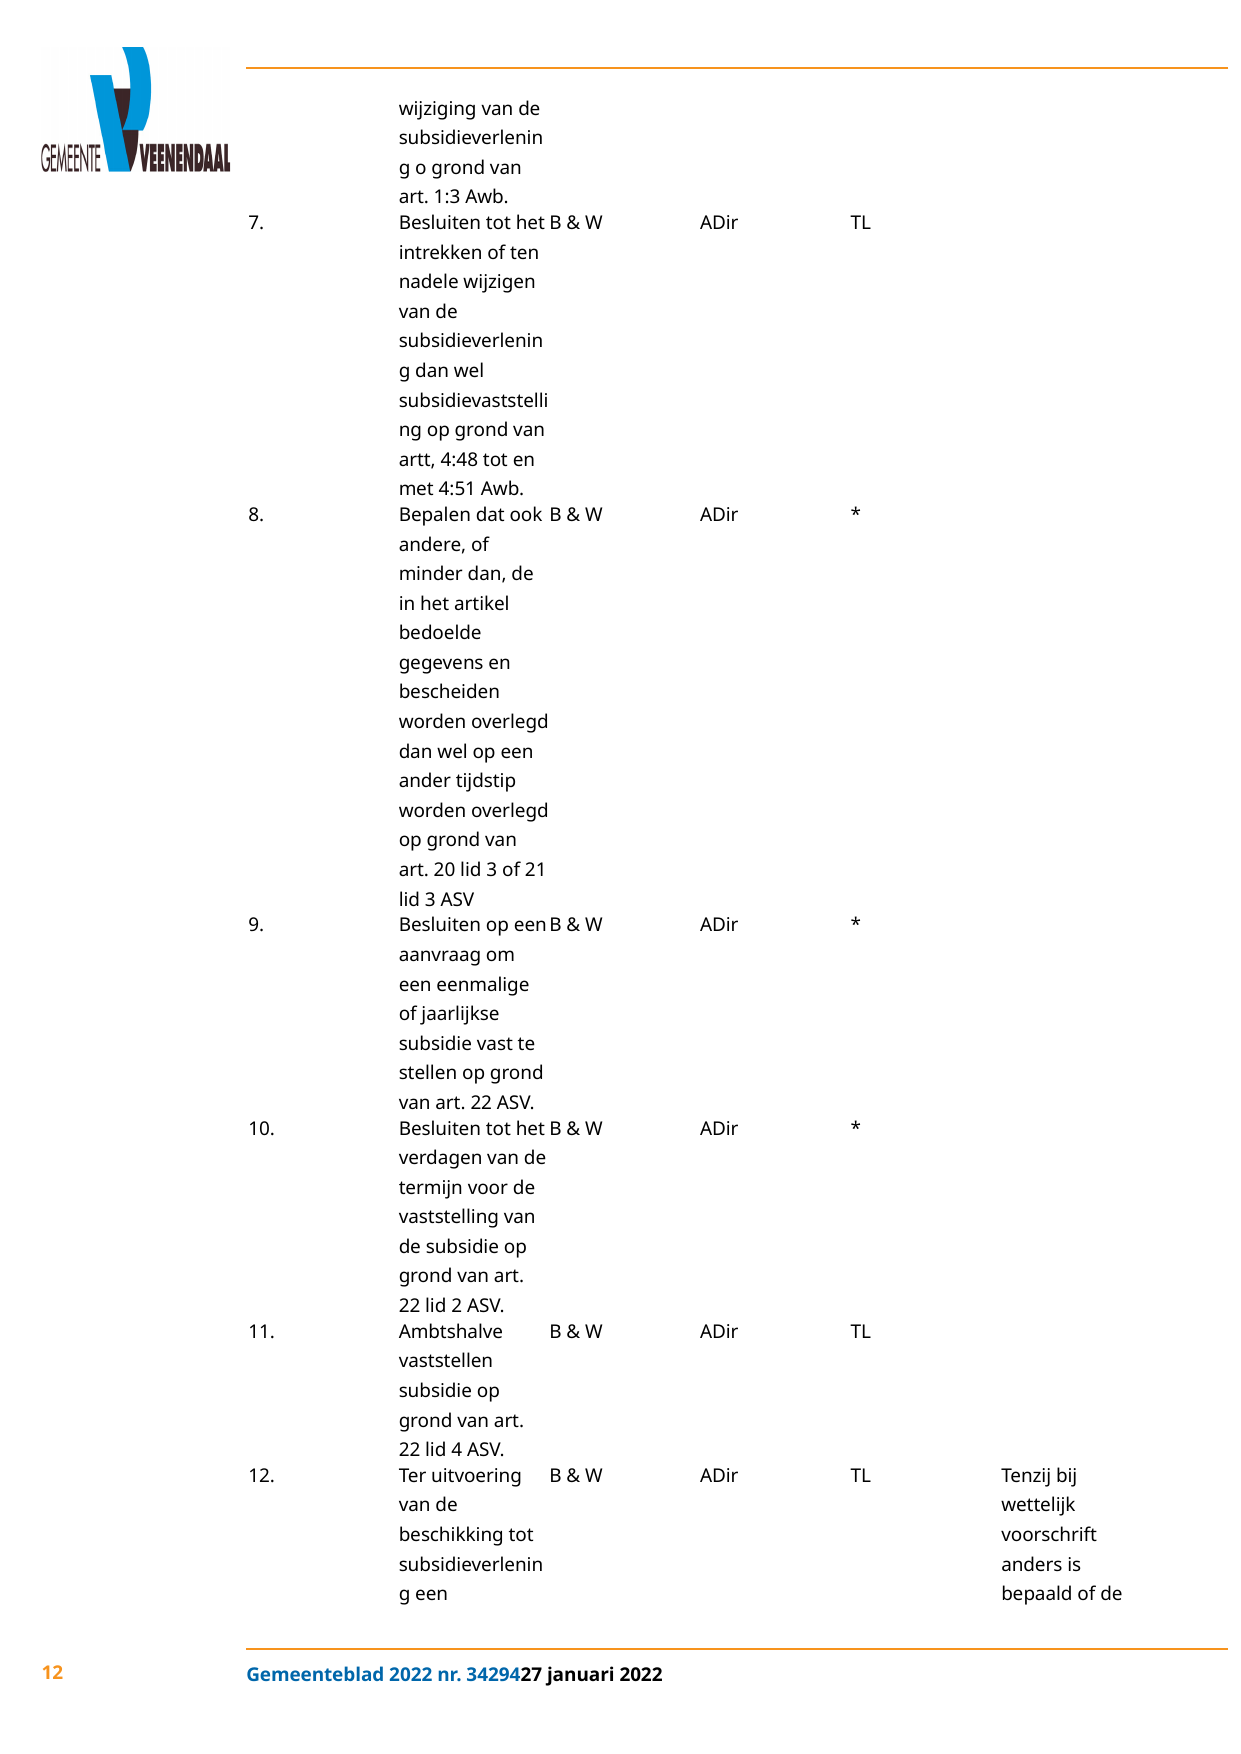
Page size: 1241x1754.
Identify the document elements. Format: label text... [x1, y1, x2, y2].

table_cell B & W [549, 209, 700, 501]
table_cell [549, 95, 700, 209]
table_cell [1001, 1318, 1152, 1462]
table_cell ADir [700, 1115, 850, 1318]
table_cell Besluiten op een aanvraag om een eenmalige of jaarlijkse subsidie vast te stellen op grond van art. 22 ASV. [399, 912, 549, 1115]
table_cell * [850, 1115, 1001, 1318]
table_cell Bepalen dat ook andere, of minder dan, de in het artikel bedoelde gegevens en bescheiden worden overlegd dan wel op een ander tijdstip worden overlegd op grond van art. 20 lid 3 of 21 lid 3 ASV [399, 501, 549, 912]
table_cell 10. [248, 1115, 398, 1318]
table_cell Besluiten tot het intrekken of ten nadele wijzigen van de subsidieverlening dan wel subsidievaststelling op grond van artt, 4:48 tot en met 4:51 Awb. [399, 209, 549, 501]
picture [41, 47, 130, 172]
table_cell ADir [700, 501, 850, 912]
table_cell B & W [549, 1462, 700, 1606]
table_cell * [850, 912, 1001, 1115]
table_cell [850, 95, 1001, 209]
table_cell Tenzij bij wettelijk voorschrift anders is bepaald of de [1001, 1462, 1152, 1606]
table_cell 9. [248, 912, 398, 1115]
table_cell 12. [248, 1462, 398, 1606]
table_cell ADir [700, 912, 850, 1115]
table_cell [1001, 95, 1152, 209]
table_cell [1001, 1115, 1152, 1318]
table_cell B & W [549, 501, 700, 912]
table_cell * [850, 501, 1001, 912]
table_cell ADir [700, 209, 850, 501]
table_cell [700, 95, 850, 209]
table_cell TL [850, 209, 1001, 501]
table_cell Ter uitvoering van de beschikking tot subsidieverlening een [399, 1462, 549, 1606]
table_cell 8. [248, 501, 398, 912]
table_cell [1001, 209, 1152, 501]
table_cell [248, 95, 398, 209]
table_cell Ambtshalve vaststellen subsidie op grond van art. 22 lid 4 ASV. [399, 1318, 549, 1462]
table_cell ADir [700, 1318, 850, 1462]
picture [123, 47, 231, 172]
table_cell Besluiten tot het verdagen van de termijn voor de vaststelling van de subsidie op grond van art. 22 lid 2 ASV. [399, 1115, 549, 1318]
table_cell TL [850, 1318, 1001, 1462]
table_cell B & W [549, 1115, 700, 1318]
table_cell [1001, 912, 1152, 1115]
table_cell [1001, 501, 1152, 912]
table_cell ADir [700, 1462, 850, 1606]
table_cell 11. [248, 1318, 398, 1462]
table_cell B & W [549, 1318, 700, 1462]
table_cell B & W [549, 912, 700, 1115]
table_cell wijziging van de subsidieverlening o grond van art. 1:3 Awb. [399, 95, 549, 209]
table_cell TL [850, 1462, 1001, 1606]
table_cell 7. [248, 209, 398, 501]
